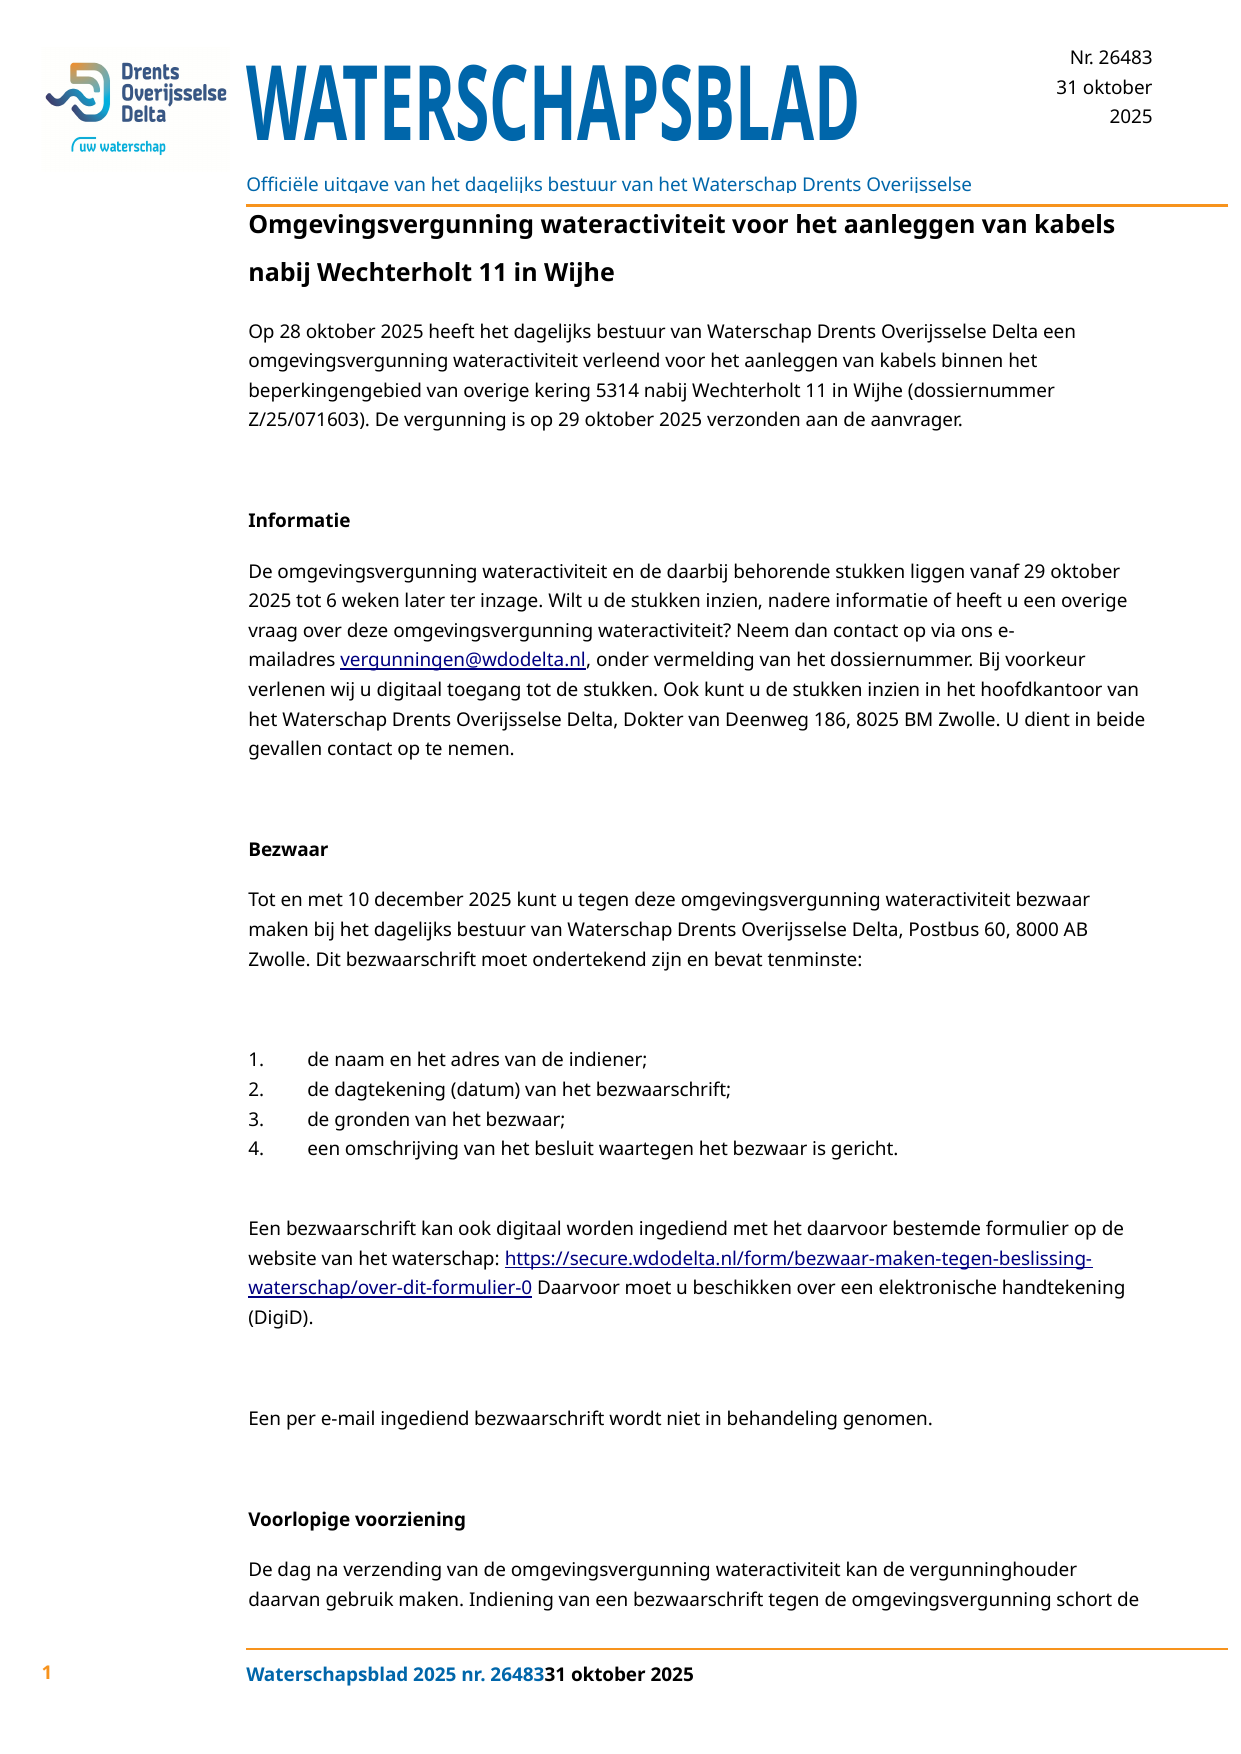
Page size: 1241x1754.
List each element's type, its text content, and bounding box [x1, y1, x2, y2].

text De dag na verzending van de omgevingsvergunning wateractiviteit kan de vergunninghouder daarvan gebruik maken. Indiening van een bezwaarschrift tegen de omgevingsvergunning schort de [248, 1556, 1152, 1612]
text Tot en met 10 december 2025 kunt u tegen deze omgevingsvergunning wateractiviteit bezwaar maken bij het dagelijks bestuur van Waterschap Drents Overijsselse Delta, Postbus 60, 8000 AB Zwolle. Dit bezwaarschrift moet ondertekend zijn en bevat tenminste: [248, 887, 1152, 972]
list de gronden van het bezwaar; [248, 1106, 1152, 1132]
text Informatie [248, 507, 1152, 533]
text De omgevingsvergunning wateractiviteit en de daarbij behorende stukken liggen vanaf 29 oktober 2025 tot 6 weken later ter inzage. Wilt u de stukken inzien, nadere informatie of heeft u een overige vraag over deze omgevingsvergunning wateractiviteit? Neem dan contact op via ons e-mailadres vergunningen@wdodelta.nl, onder vermelding van het dossiernummer. Bij voorkeur verlenen wij u digitaal toegang tot de stukken. Ook kunt u de stukken inzien in het hoofdkantoor van het Waterschap Drents Overijsselse Delta, Dokter van Deenweg 186, 8025 BM Zwolle. U dient in beide gevallen contact op te nemen. [248, 558, 1152, 761]
text Voorlopige voorziening [248, 1506, 1152, 1532]
picture [41, 47, 231, 172]
text Bezwaar [248, 836, 1152, 862]
list de dagtekening (datum) van het bezwaarschrift; [248, 1076, 1152, 1102]
text Een bezwaarschrift kan ook digitaal worden ingediend met het daarvoor bestemde formulier op de website van het waterschap: https://secure.wdodelta.nl/form/bezwaar-maken-tegen-beslissing-waterschap/over-dit-formulier-0 Daarvoor moet u beschikken over een elektronische handtekening (DigiD). [248, 1215, 1152, 1330]
list een omschrijving van het besluit waartegen het bezwaar is gericht. [248, 1135, 1152, 1161]
list de naam en het adres van de indiener; [248, 1047, 1152, 1072]
text Op 28 oktober 2025 heeft het dagelijks bestuur van Waterschap Drents Overijsselse Delta een omgevingsvergunning wateractiviteit verleend voor het aanleggen van kabels binnen het beperkingengebied van overige kering 5314 nabij Wechterholt 11 in Wijhe (dossiernummer Z/25/071603). De vergunning is op 29 oktober 2025 verzonden aan de aanvrager. [248, 318, 1152, 432]
text Omgevingsvergunning wateractiviteit voor het aanleggen van kabels nabij Wechterholt 11 in Wijhe [248, 207, 1152, 288]
text Een per e-mail ingediend bezwaarschrift wordt niet in behandeling genomen. [248, 1405, 1152, 1431]
